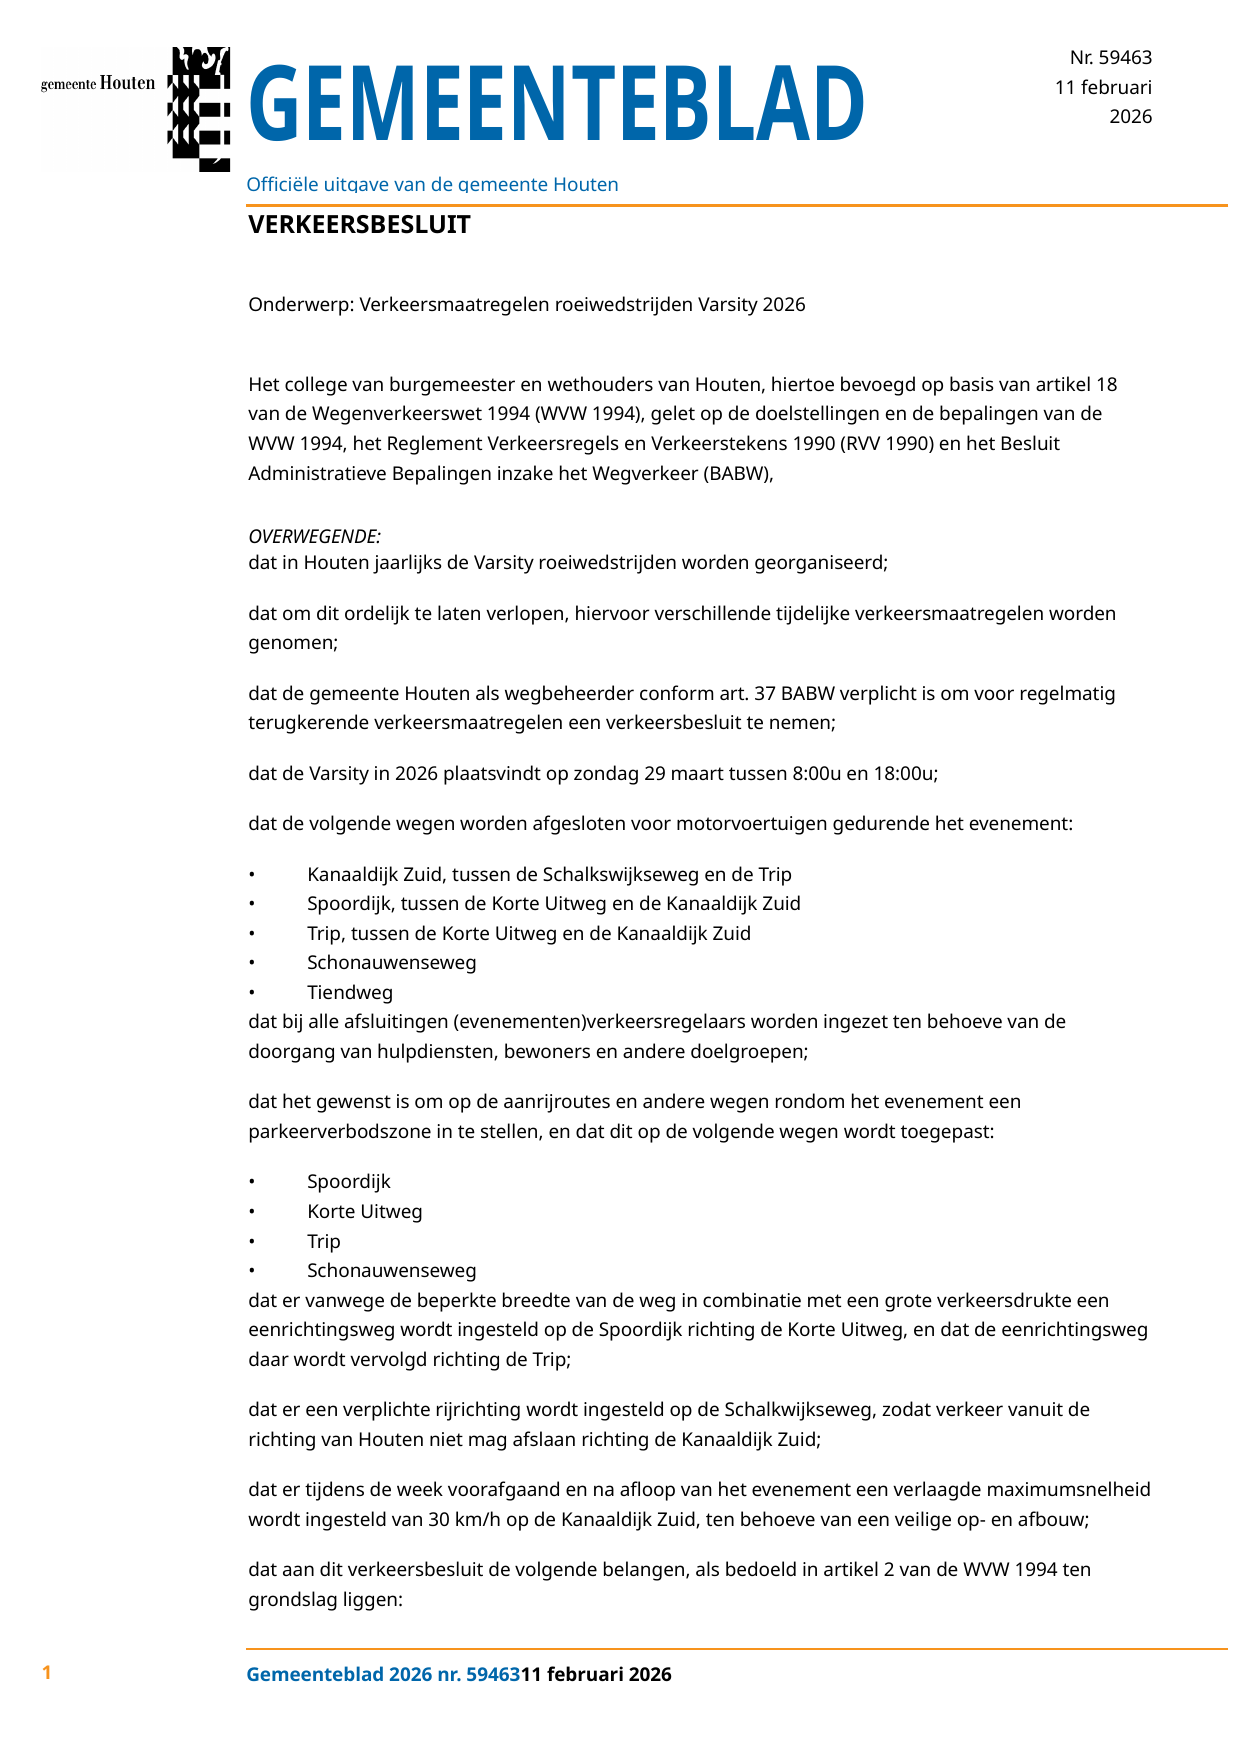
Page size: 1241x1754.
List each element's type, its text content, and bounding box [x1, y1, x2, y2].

text dat het gewenst is om op de aanrijroutes en andere wegen rondom het evenement een parkeerverbodszone in te stellen, en dat dit op de volgende wegen wordt toegepast: [248, 1089, 1152, 1144]
text dat er tijdens de week voorafgaand en na afloop van het evenement een verlaagde maximumsnelheid wordt ingesteld van 30 km/h op de Kanaaldijk Zuid, ten behoeve van een veilige op- en afbouw; [248, 1477, 1152, 1532]
text dat aan dit verkeersbesluit de volgende belangen, als bedoeld in artikel 2 van de WVW 1994 ten grondslag liggen: [248, 1557, 1152, 1612]
text OVERWEGENDE: [248, 524, 1152, 549]
text dat de volgende wegen worden afgesloten voor motorvoertuigen gedurende het evenement: [248, 810, 1152, 836]
text VERKEERSBESLUIT [248, 207, 1152, 241]
list Schonauwenseweg [248, 1257, 1152, 1283]
list Trip, tussen de Korte Uitweg en de Kanaaldijk Zuid [248, 920, 1152, 946]
picture [41, 47, 231, 172]
list Trip [248, 1228, 1152, 1253]
text dat om dit ordelijk te laten verlopen, hiervoor verschillende tijdelijke verkeersmaatregelen worden genomen; [248, 600, 1152, 655]
text dat er een verplichte rijrichting wordt ingesteld op de Schalkwijkseweg, zodat verkeer vanuit de richting van Houten niet mag afslaan richting de Kanaaldijk Zuid; [248, 1397, 1152, 1452]
text dat er vanwege de beperkte breedte van de weg in combinatie met een grote verkeersdrukte een eenrichtingsweg wordt ingesteld op de Spoordijk richting de Korte Uitweg, en dat de eenrichtingsweg daar wordt vervolgd richting de Trip; [248, 1287, 1152, 1372]
text Onderwerp: Verkeersmaatregelen roeiwedstrijden Varsity 2026 [248, 291, 1152, 317]
list Tiendweg [248, 979, 1152, 1005]
list Spoordijk, tussen de Korte Uitweg en de Kanaaldijk Zuid [248, 890, 1152, 916]
text Het college van burgemeester en wethouders van Houten, hiertoe bevoegd op basis van artikel 18 van de Wegenverkeerswet 1994 (WVW 1994), gelet op de doelstellingen en de bepalingen van de WVW 1994, het Reglement Verkeersregels en Verkeerstekens 1990 (RVV 1990) en het Besluit Administratieve Bepalingen inzake het Wegverkeer (BABW), [248, 371, 1152, 486]
text dat de Varsity in 2026 plaatsvindt op zondag 29 maart tussen 8:00u en 18:00u; [248, 760, 1152, 786]
text dat bij alle afsluitingen (evenementen)verkeersregelaars worden ingezet ten behoeve van de doorgang van hulpdiensten, bewoners en andere doelgroepen; [248, 1009, 1152, 1064]
list Schonauwenseweg [248, 949, 1152, 975]
list Spoordijk [248, 1169, 1152, 1194]
list Korte Uitweg [248, 1198, 1152, 1224]
list Kanaaldijk Zuid, tussen de Schalkswijkseweg en de Trip [248, 861, 1152, 886]
text dat in Houten jaarlijks de Varsity roeiwedstrijden worden georganiseerd; [248, 549, 1152, 575]
text dat de gemeente Houten als wegbeheerder conform art. 37 BABW verplicht is om voor regelmatig terugkerende verkeersmaatregelen een verkeersbesluit te nemen; [248, 680, 1152, 735]
